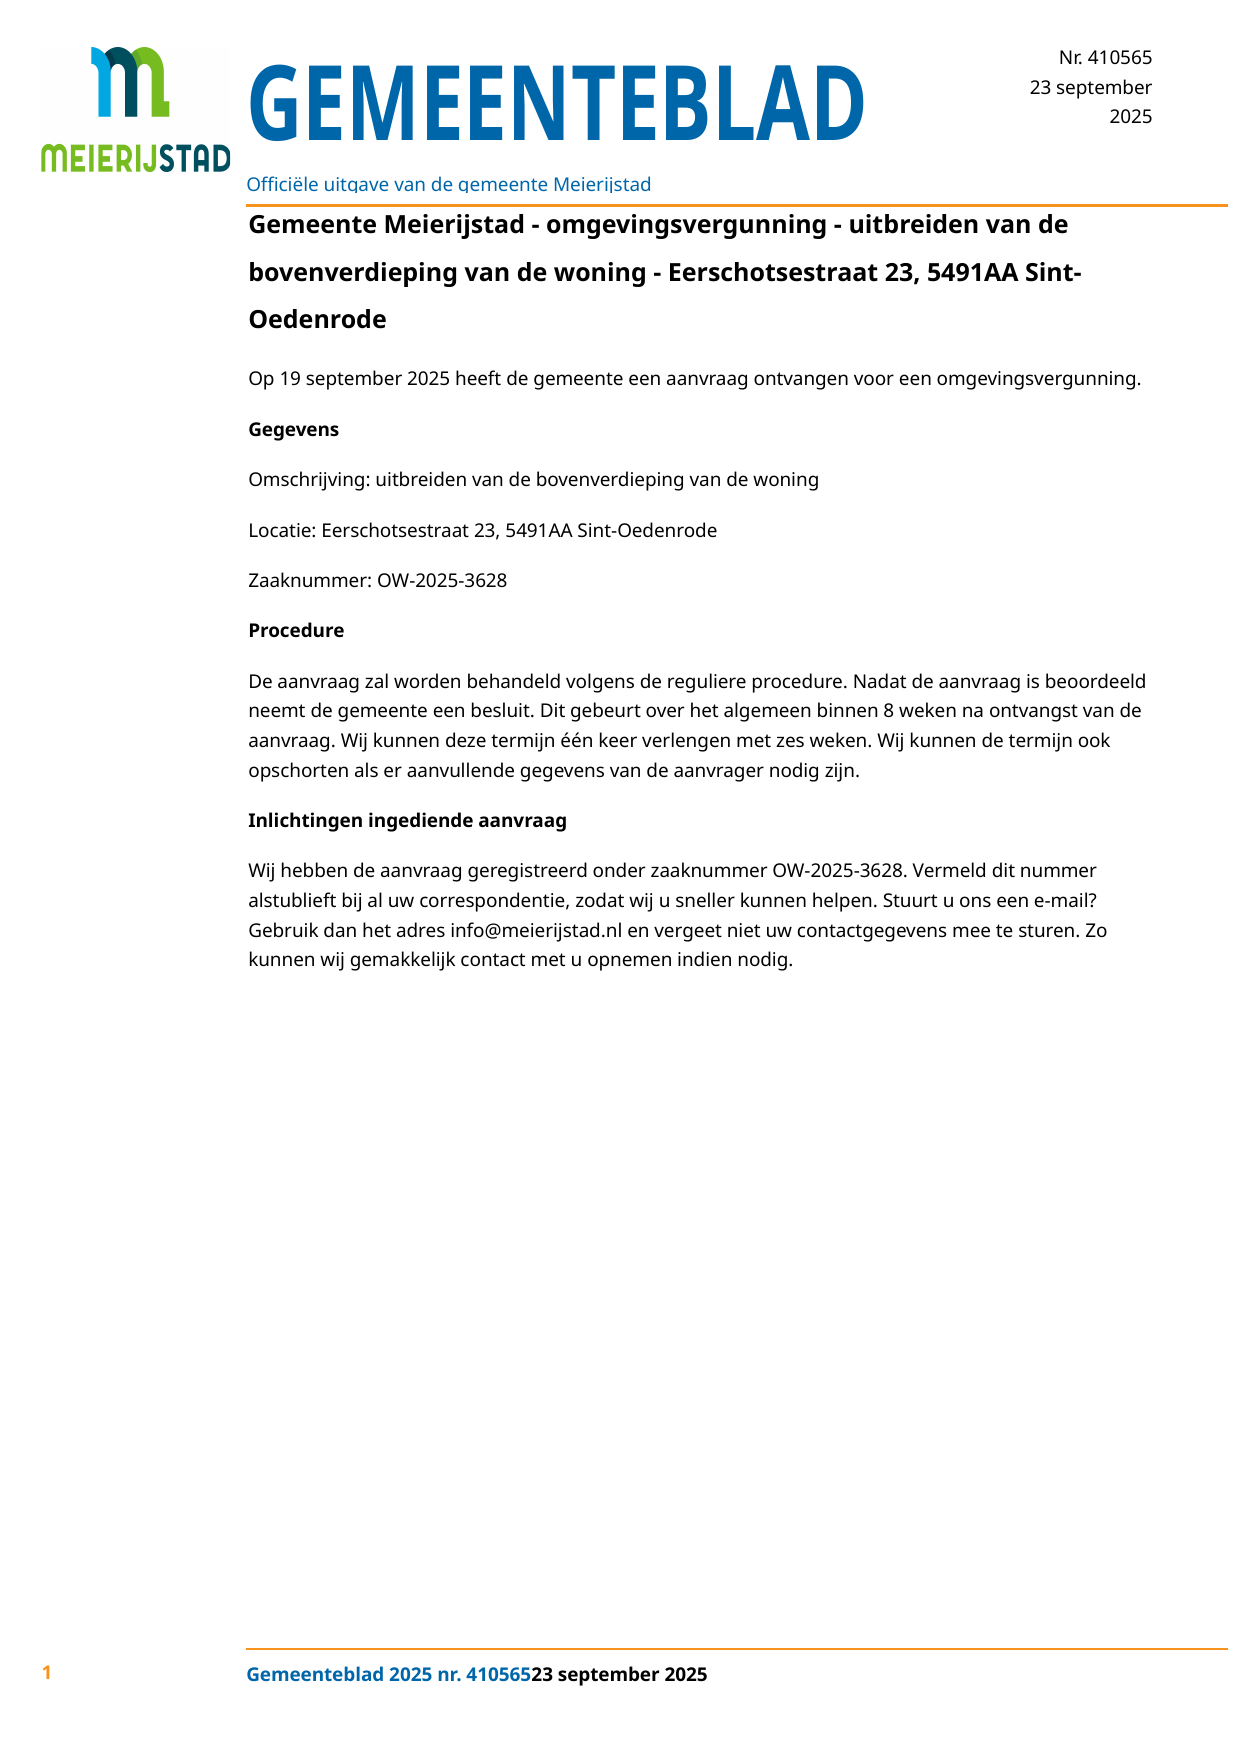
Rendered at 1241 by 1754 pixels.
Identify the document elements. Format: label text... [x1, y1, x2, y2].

text Op 19 september 2025 heeft de gemeente een aanvraag ontvangen voor een omgevingsvergunning. [248, 366, 1152, 391]
text De aanvraag zal worden behandeld volgens de reguliere procedure. Nadat de aanvraag is beoordeeld neemt de gemeente een besluit. Dit gebeurt over het algemeen binnen 8 weken na ontvangst van de aanvraag. Wij kunnen deze termijn één keer verlengen met zes weken. Wij kunnen de termijn ook opschorten als er aanvullende gegevens van de aanvrager nodig zijn. [248, 668, 1152, 782]
text Wij hebben de aanvraag geregistreerd onder zaaknummer OW-2025-3628. Vermeld dit nummer alstublieft bij al uw correspondentie, zodat wij u sneller kunnen helpen. Stuurt u ons een e-mail? Gebruik dan het adres info@meierijstad.nl en vergeet niet uw contactgegevens mee te sturen. Zo kunnen wij gemakkelijk contact met u opnemen indien nodig. [248, 858, 1152, 972]
picture [41, 47, 231, 172]
text Zaaknummer: OW-2025-3628 [248, 567, 1152, 593]
text Gegevens [248, 416, 1152, 442]
text Omschrijving: uitbreiden van de bovenverdieping van de woning [248, 466, 1152, 492]
text Inlichtingen ingediende aanvraag [248, 807, 1152, 833]
text Locatie: Eerschotsestraat 23, 5491AA Sint-Oedenrode [248, 517, 1152, 542]
text Procedure [248, 618, 1152, 643]
text Gemeente Meierijstad - omgevingsvergunning - uitbreiden van de bovenverdieping van de woning - Eerschotsestraat 23, 5491AA Sint-Oedenrode [248, 207, 1152, 336]
